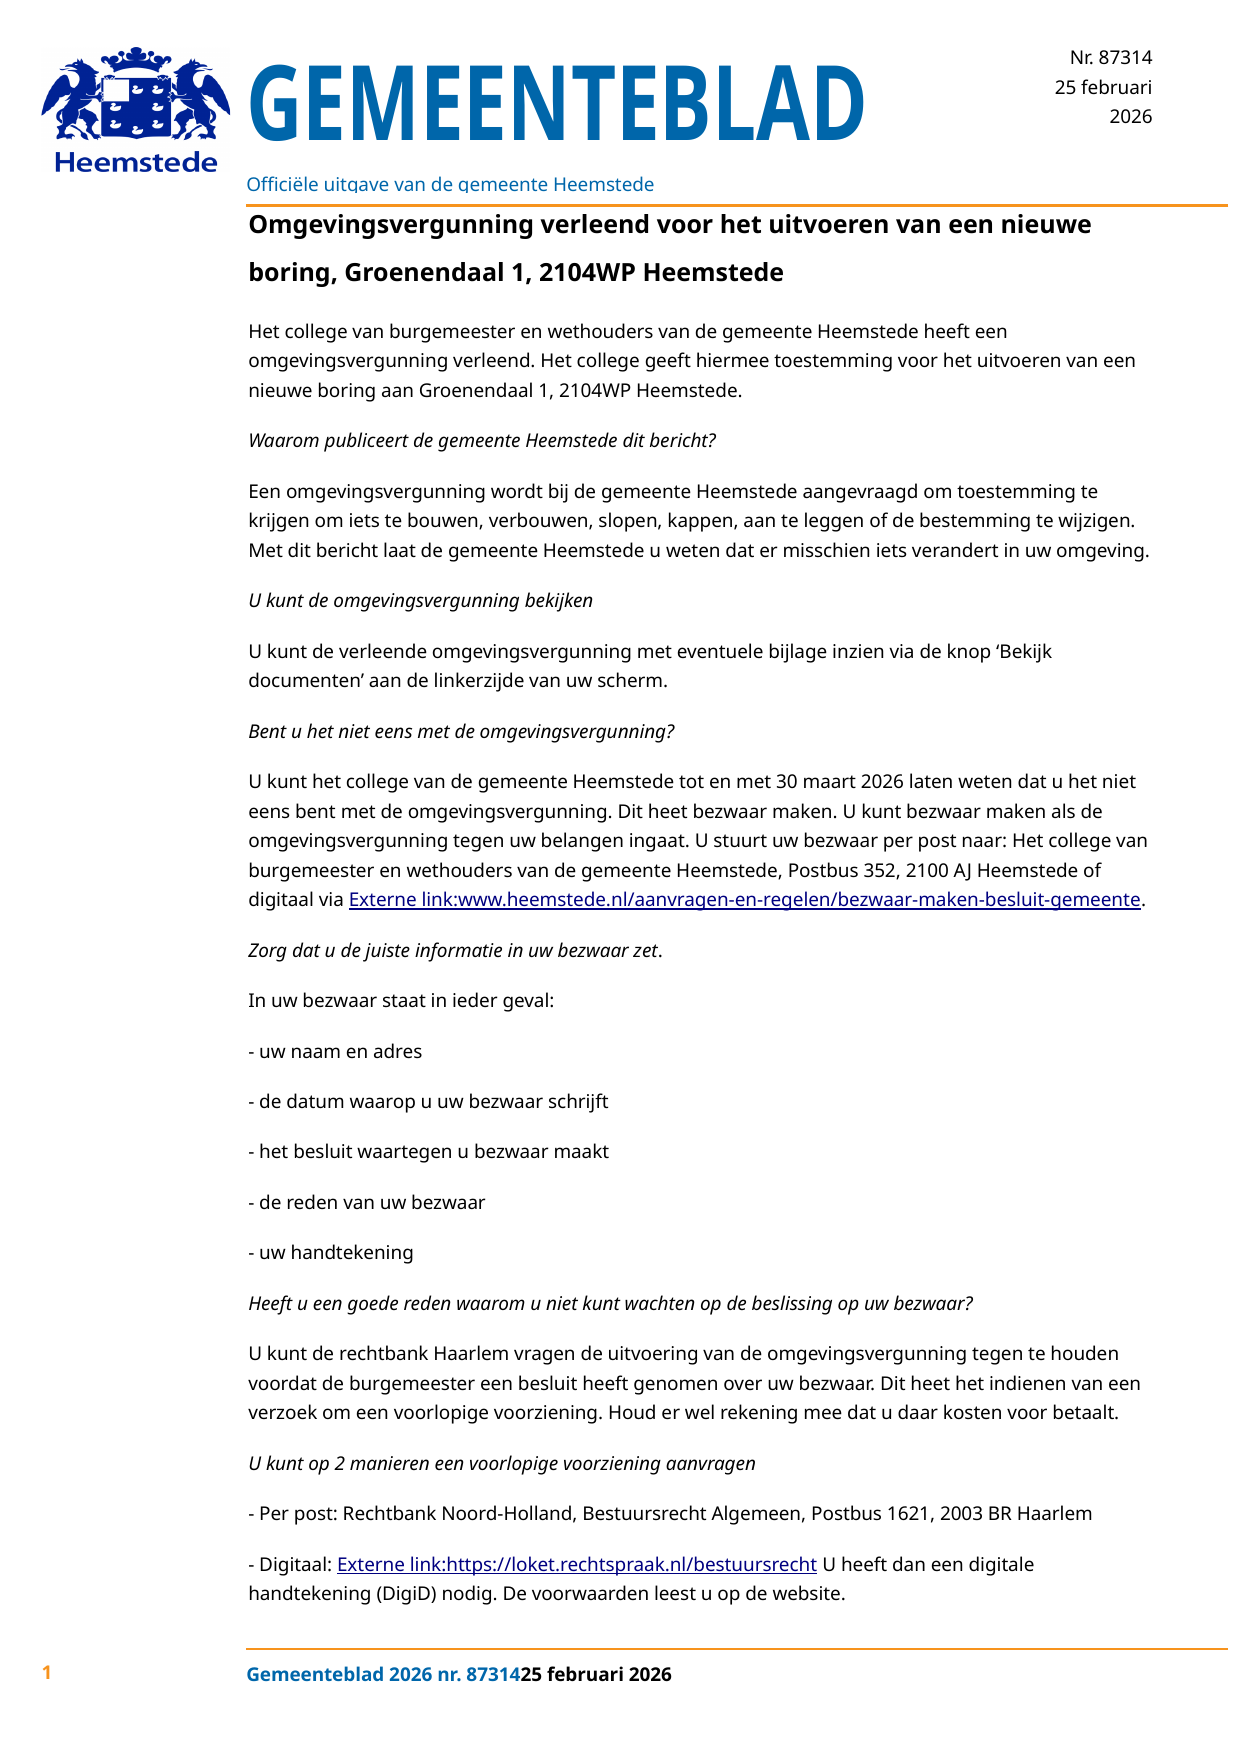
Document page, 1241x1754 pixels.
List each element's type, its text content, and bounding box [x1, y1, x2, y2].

text - uw naam en adres [248, 1038, 1152, 1064]
text Het college van burgemeester en wethouders van de gemeente Heemstede heeft een omgevingsvergunning verleend. Het college geeft hiermee toestemming voor het uitvoeren van een nieuwe boring aan Groenendaal 1, 2104WP Heemstede. [248, 318, 1152, 403]
text U kunt het college van de gemeente Heemstede tot en met 30 maart 2026 laten weten dat u het niet eens bent met de omgevingsvergunning. Dit heet bezwaar maken. U kunt bezwaar maken als de omgevingsvergunning tegen uw belangen ingaat. U stuurt uw bezwaar per post naar: Het college van burgemeester en wethouders van de gemeente Heemstede, Postbus 352, 2100 AJ Heemstede of digitaal via Externe link:www.heemstede.nl/aanvragen-en-regelen/bezwaar-maken-besluit-gemeente. [248, 768, 1152, 912]
text - de reden van uw bezwaar [248, 1189, 1152, 1215]
text U kunt de rechtbank Haarlem vragen de uitvoering van de omgevingsvergunning tegen te houden voordat de burgemeester een besluit heeft genomen over uw bezwaar. Dit heet het indienen van een verzoek om een voorlopige voorziening. Houd er wel rekening mee dat u daar kosten voor betaalt. [248, 1340, 1152, 1425]
picture [41, 47, 231, 172]
text Omgevingsvergunning verleend voor het uitvoeren van een nieuwe boring, Groenendaal 1, 2104WP Heemstede [248, 207, 1152, 288]
text - Digitaal: Externe link:https://loket.rechtspraak.nl/bestuursrecht U heeft dan een digitale handtekening (DigiD) nodig. De voorwaarden leest u op de website. [248, 1551, 1152, 1606]
text Waarom publiceert de gemeente Heemstede dit bericht? [248, 427, 1152, 453]
text - het besluit waartegen u bezwaar maakt [248, 1139, 1152, 1164]
text - uw handtekening [248, 1239, 1152, 1265]
text Zorg dat u de juiste informatie in uw bezwaar zet. [248, 937, 1152, 963]
text U kunt de verleende omgevingsvergunning met eventuele bijlage inzien via de knop ‘Bekijk documenten’ aan de linkerzijde van uw scherm. [248, 638, 1152, 693]
text Een omgevingsvergunning wordt bij de gemeente Heemstede aangevraagd om toestemming te krijgen om iets te bouwen, verbouwen, slopen, kappen, aan te leggen of de bestemming te wijzigen. Met dit bericht laat de gemeente Heemstede u weten dat er misschien iets verandert in uw omgeving. [248, 478, 1152, 563]
text Bent u het niet eens met de omgevingsvergunning? [248, 718, 1152, 744]
text - Per post: Rechtbank Noord-Holland, Bestuursrecht Algemeen, Postbus 1621, 2003 BR Haarlem [248, 1500, 1152, 1526]
text In uw bezwaar staat in ieder geval: [248, 987, 1152, 1013]
text - de datum waarop u uw bezwaar schrijft [248, 1088, 1152, 1114]
text U kunt de omgevingsvergunning bekijken [248, 587, 1152, 613]
text Heeft u een goede reden waarom u niet kunt wachten op de beslissing op uw bezwaar? [248, 1290, 1152, 1316]
text U kunt op 2 manieren een voorlopige voorziening aanvragen [248, 1450, 1152, 1476]
